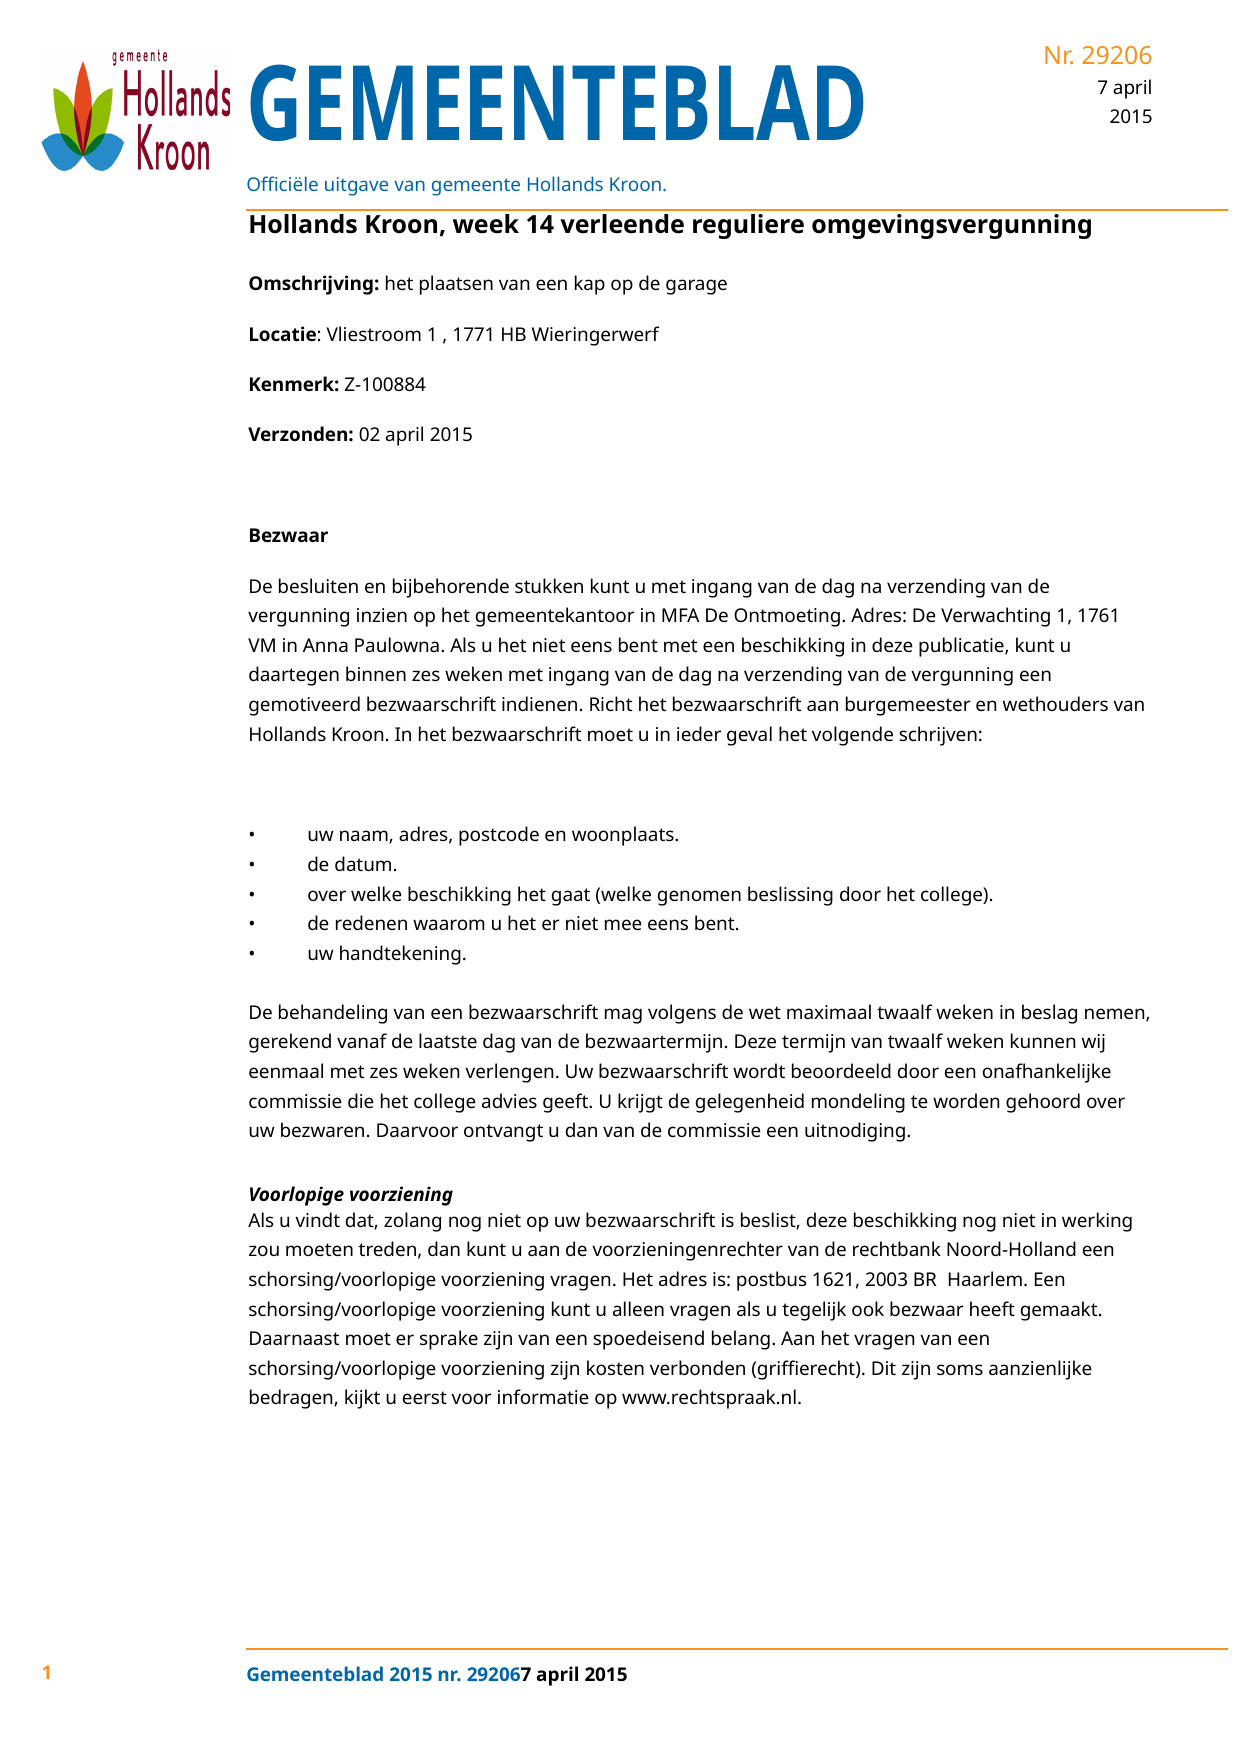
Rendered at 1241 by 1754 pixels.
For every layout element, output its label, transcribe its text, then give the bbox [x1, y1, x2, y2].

text Locatie: Vliestroom 1 , 1771 HB Wieringerwerf [248, 321, 1152, 346]
picture [41, 47, 231, 172]
text Kenmerk: Z-100884 [248, 371, 1152, 397]
list de datum. [248, 851, 1152, 877]
list uw naam, adres, postcode en woonplaats. [248, 822, 1152, 847]
text Als u vindt dat, zolang nog niet op uw bezwaarschrift is beslist, deze beschikking nog niet in werking zou moeten treden, dan kunt u aan de voorzieningenrechter van de rechtbank Noord-Holland een schorsing/voorlopige voorziening vragen. Het adres is: postbus 1621, 2003 BR Haarlem. Een schorsing/voorlopige voorziening kunt u alleen vragen als u tegelijk ook bezwaar heeft gemaakt. Daarnaast moet er sprake zijn van een spoedeisend belang. Aan het vragen van een schorsing/voorlopige voorziening zijn kosten verbonden (griffierecht). Dit zijn soms aanzienlijke bedragen, kijkt u eerst voor informatie op www.rechtspraak.nl. [248, 1207, 1152, 1410]
text Hollands Kroon, week 14 verleende reguliere omgevingsvergunning [248, 211, 1152, 241]
text Verzonden: 02 april 2015 [248, 422, 1152, 447]
list uw handtekening. [248, 940, 1152, 966]
text Bezwaar [248, 522, 1152, 548]
list over welke beschikking het gaat (welke genomen beslissing door het college). [248, 881, 1152, 906]
text De behandeling van een bezwaarschrift mag volgens de wet maximaal twaalf weken in beslag nemen, gerekend vanaf de laatste dag van de bezwaartermijn. Deze termijn van twaalf weken kunnen wij eenmaal met zes weken verlengen. Uw bezwaarschrift wordt beoordeeld door een onafhankelijke commissie die het college advies geeft. U krijgt de gelegenheid mondeling te worden gehoord over uw bezwaren. Daarvoor ontvangt u dan van de commissie een uitnodiging. [248, 999, 1152, 1143]
list de redenen waarom u het er niet mee eens bent. [248, 910, 1152, 936]
text Voorlopige voorziening [248, 1181, 1152, 1207]
text De besluiten en bijbehorende stukken kunt u met ingang van de dag na verzending van de vergunning inzien op het gemeentekantoor in MFA De Ontmoeting. Adres: De Verwachting 1, 1761 VM in Anna Paulowna. Als u het niet eens bent met een beschikking in deze publicatie, kunt u daartegen binnen zes weken met ingang van de dag na verzending van de vergunning een gemotiveerd bezwaarschrift indienen. Richt het bezwaarschrift aan burgemeester en wethouders van Hollands Kroon. In het bezwaarschrift moet u in ieder geval het volgende schrijven: [248, 573, 1152, 746]
text Omschrijving: het plaatsen van een kap op de garage [248, 270, 1152, 296]
